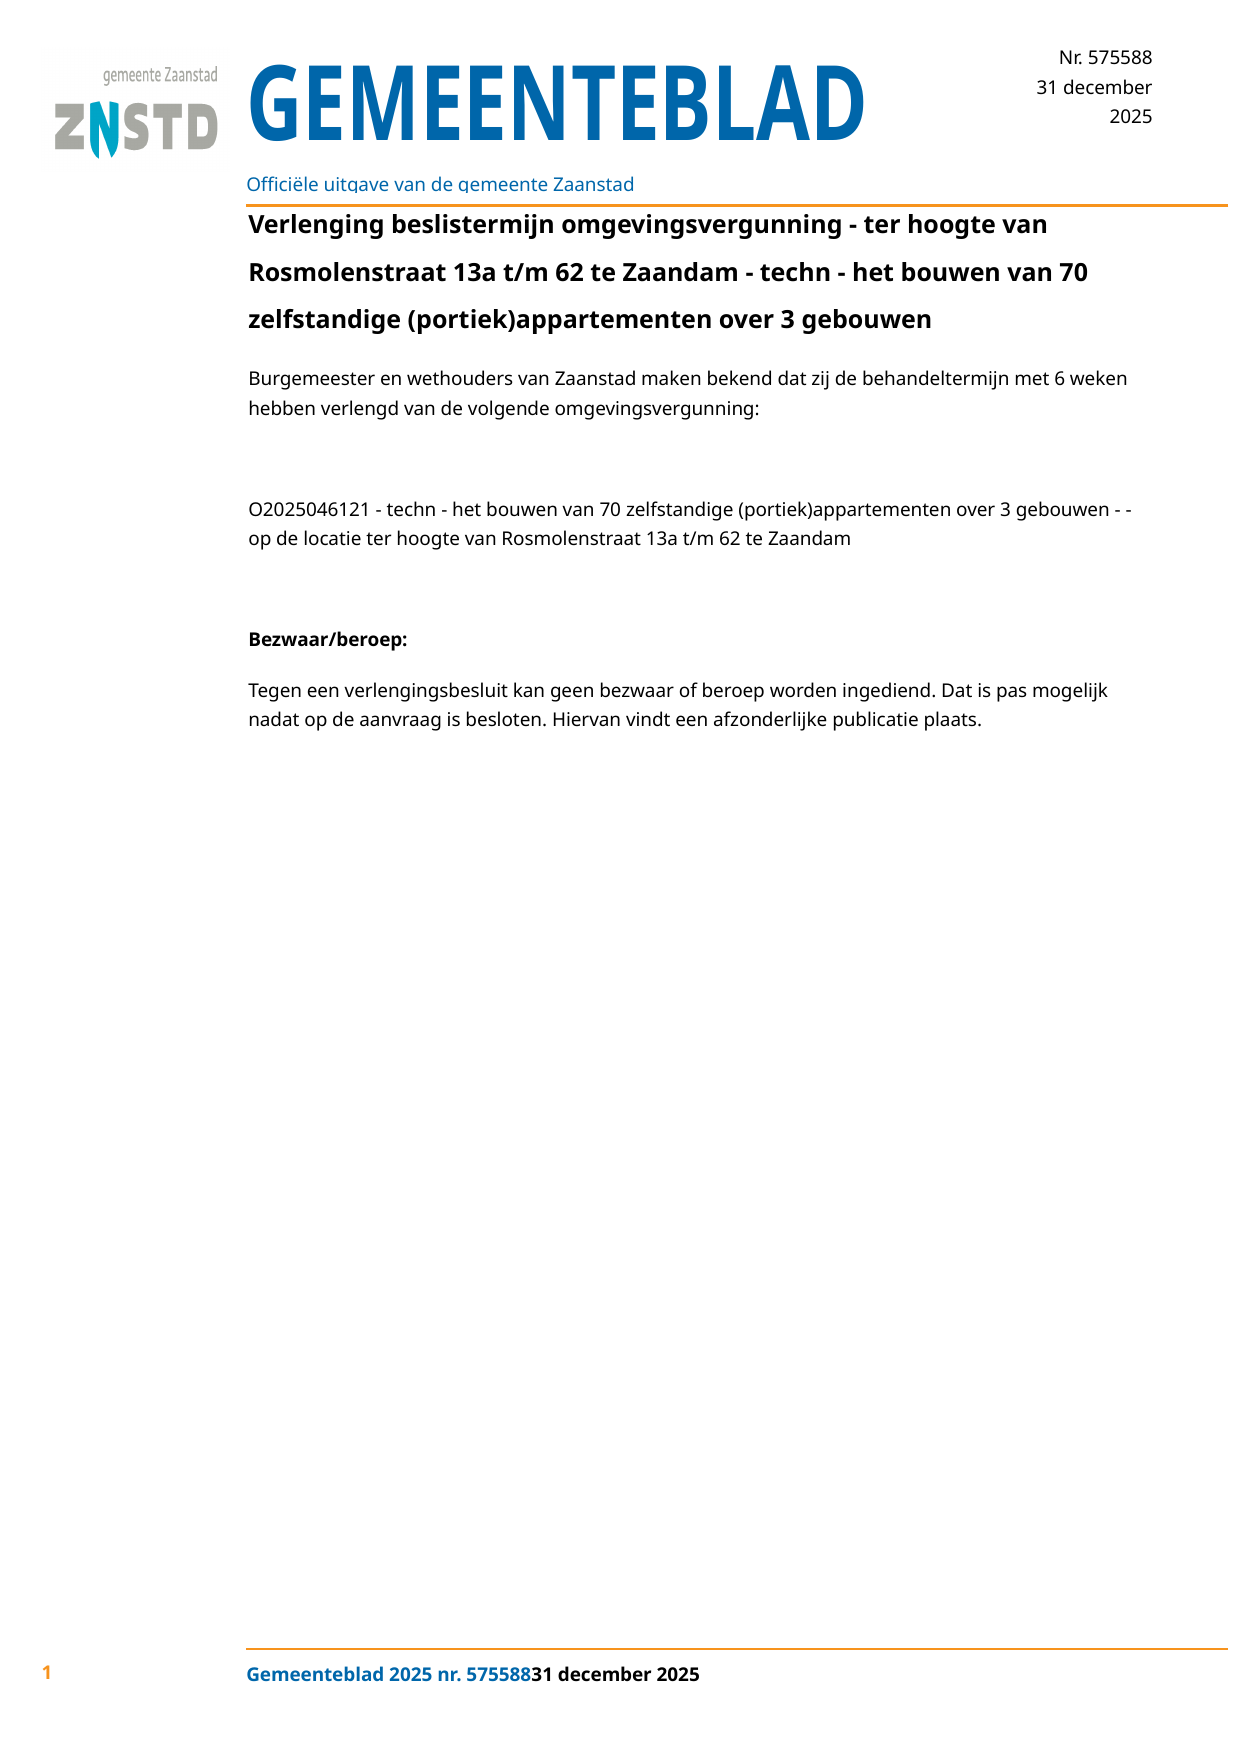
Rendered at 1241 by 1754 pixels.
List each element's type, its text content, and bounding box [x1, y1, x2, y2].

text Tegen een verlengingsbesluit kan geen bezwaar of beroep worden ingediend. Dat is pas mogelijk nadat op de aanvraag is besloten. Hiervan vindt een afzonderlijke publicatie plaats. [248, 677, 1152, 732]
picture [41, 47, 231, 172]
text Burgemeester en wethouders van Zaanstad maken bekend dat zij de behandeltermijn met 6 weken hebben verlengd van de volgende omgevingsvergunning: [248, 366, 1152, 421]
text Verlenging beslistermijn omgevingsvergunning - ter hoogte van Rosmolenstraat 13a t/m 62 te Zaandam - techn - het bouwen van 70 zelfstandige (portiek)appartementen over 3 gebouwen [248, 207, 1152, 336]
text Bezwaar/beroep: [248, 626, 1152, 652]
text O2025046121 - techn - het bouwen van 70 zelfstandige (portiek)appartementen over 3 gebouwen - - op de locatie ter hoogte van Rosmolenstraat 13a t/m 62 te Zaandam [248, 496, 1152, 551]
